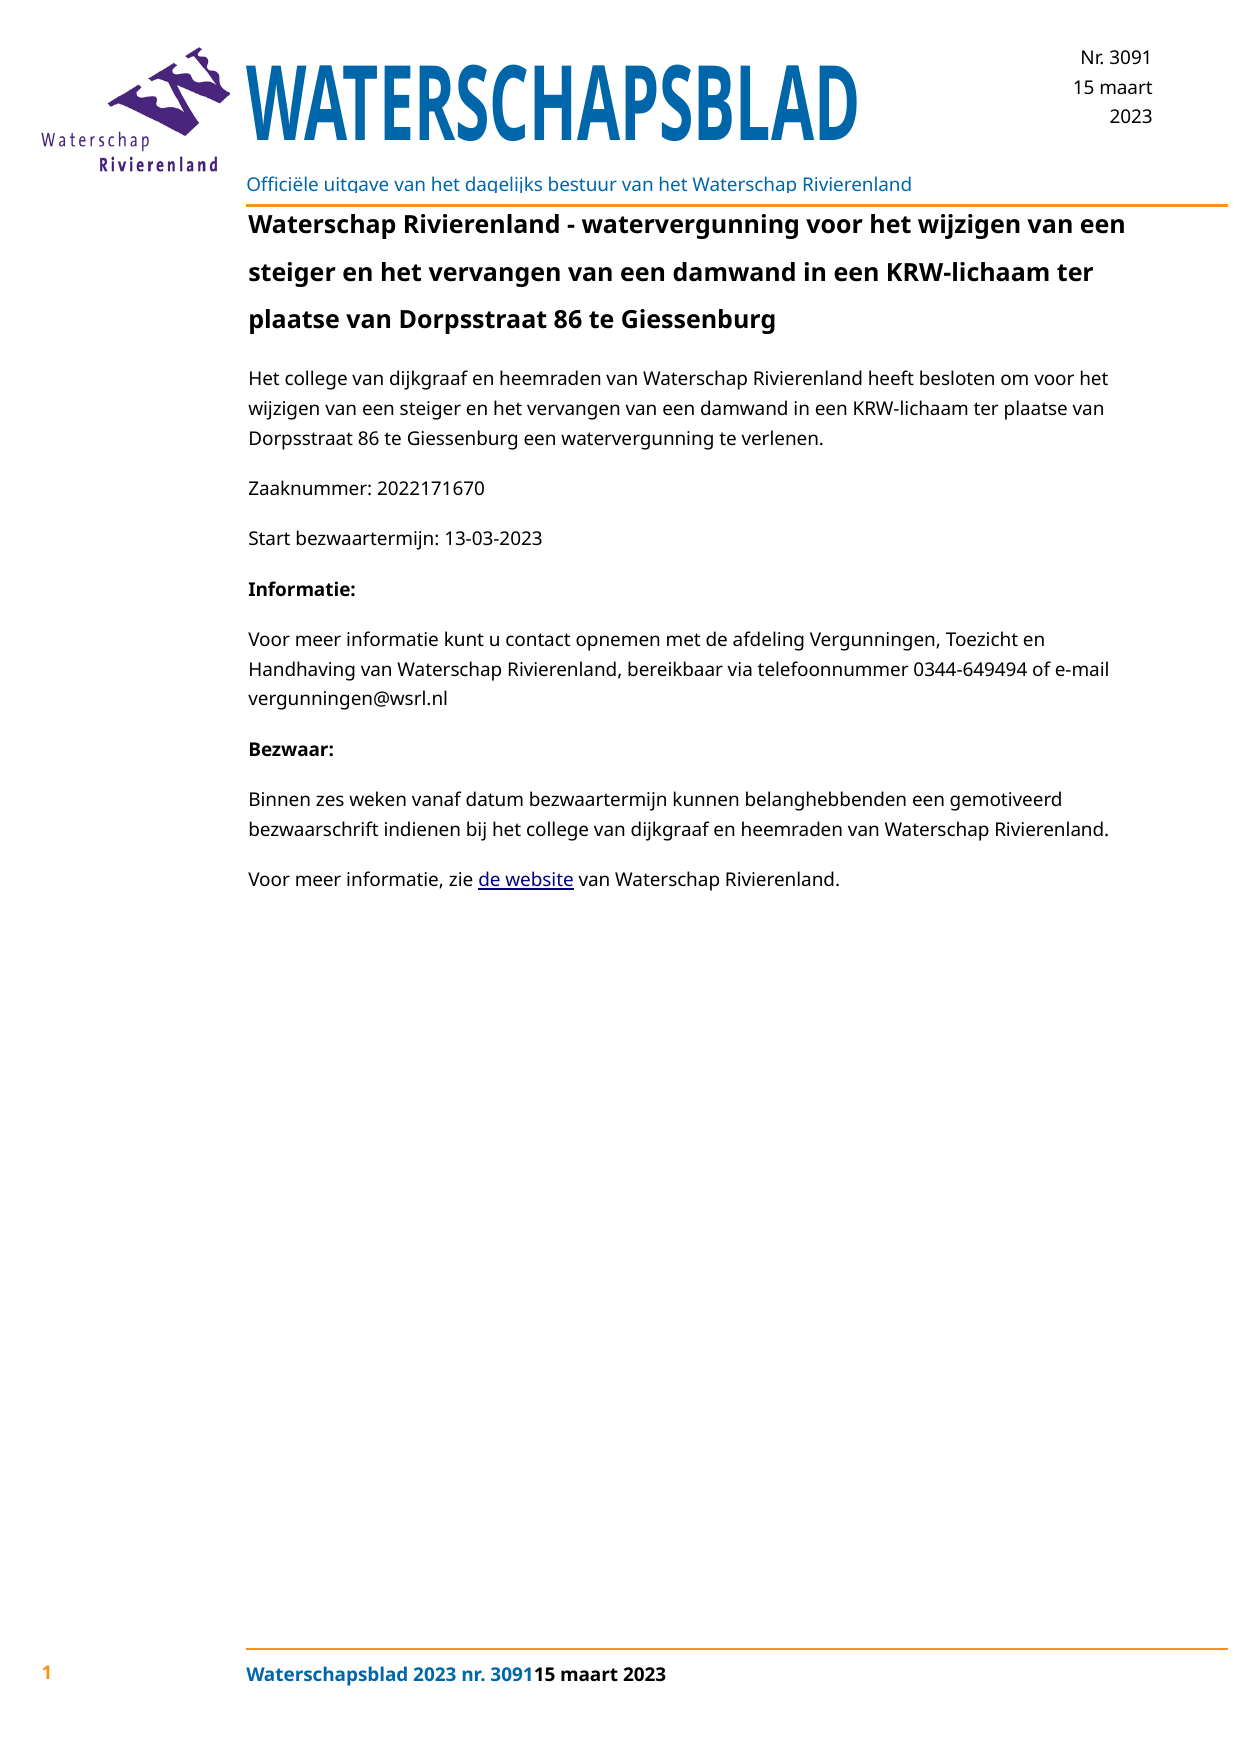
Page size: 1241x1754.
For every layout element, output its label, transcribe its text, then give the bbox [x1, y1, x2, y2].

text Zaaknummer: 2022171670 [248, 475, 1152, 501]
text Voor meer informatie kunt u contact opnemen met de afdeling Vergunningen, Toezicht en Handhaving van Waterschap Rivierenland, bereikbaar via telefoonnummer 0344-649494 of e-mail vergunningen@wsrl.nl [248, 626, 1152, 711]
text Informatie: [248, 576, 1152, 602]
text Bezwaar: [248, 736, 1152, 762]
text Voor meer informatie, zie de website van Waterschap Rivierenland. [248, 866, 1152, 892]
text Start bezwaartermijn: 13-03-2023 [248, 526, 1152, 551]
text Waterschap Rivierenland - watervergunning voor het wijzigen van een steiger en het vervangen van een damwand in een KRW-lichaam ter plaatse van Dorpsstraat 86 te Giessenburg [248, 207, 1152, 336]
text Het college van dijkgraaf en heemraden van Waterschap Rivierenland heeft besloten om voor het wijzigen van een steiger en het vervangen van een damwand in een KRW-lichaam ter plaatse van Dorpsstraat 86 te Giessenburg een watervergunning te verlenen. [248, 366, 1152, 450]
text Binnen zes weken vanaf datum bezwaartermijn kunnen belanghebbenden een gemotiveerd bezwaarschrift indienen bij het college van dijkgraaf en heemraden van Waterschap Rivierenland. [248, 786, 1152, 842]
picture [41, 47, 231, 172]
